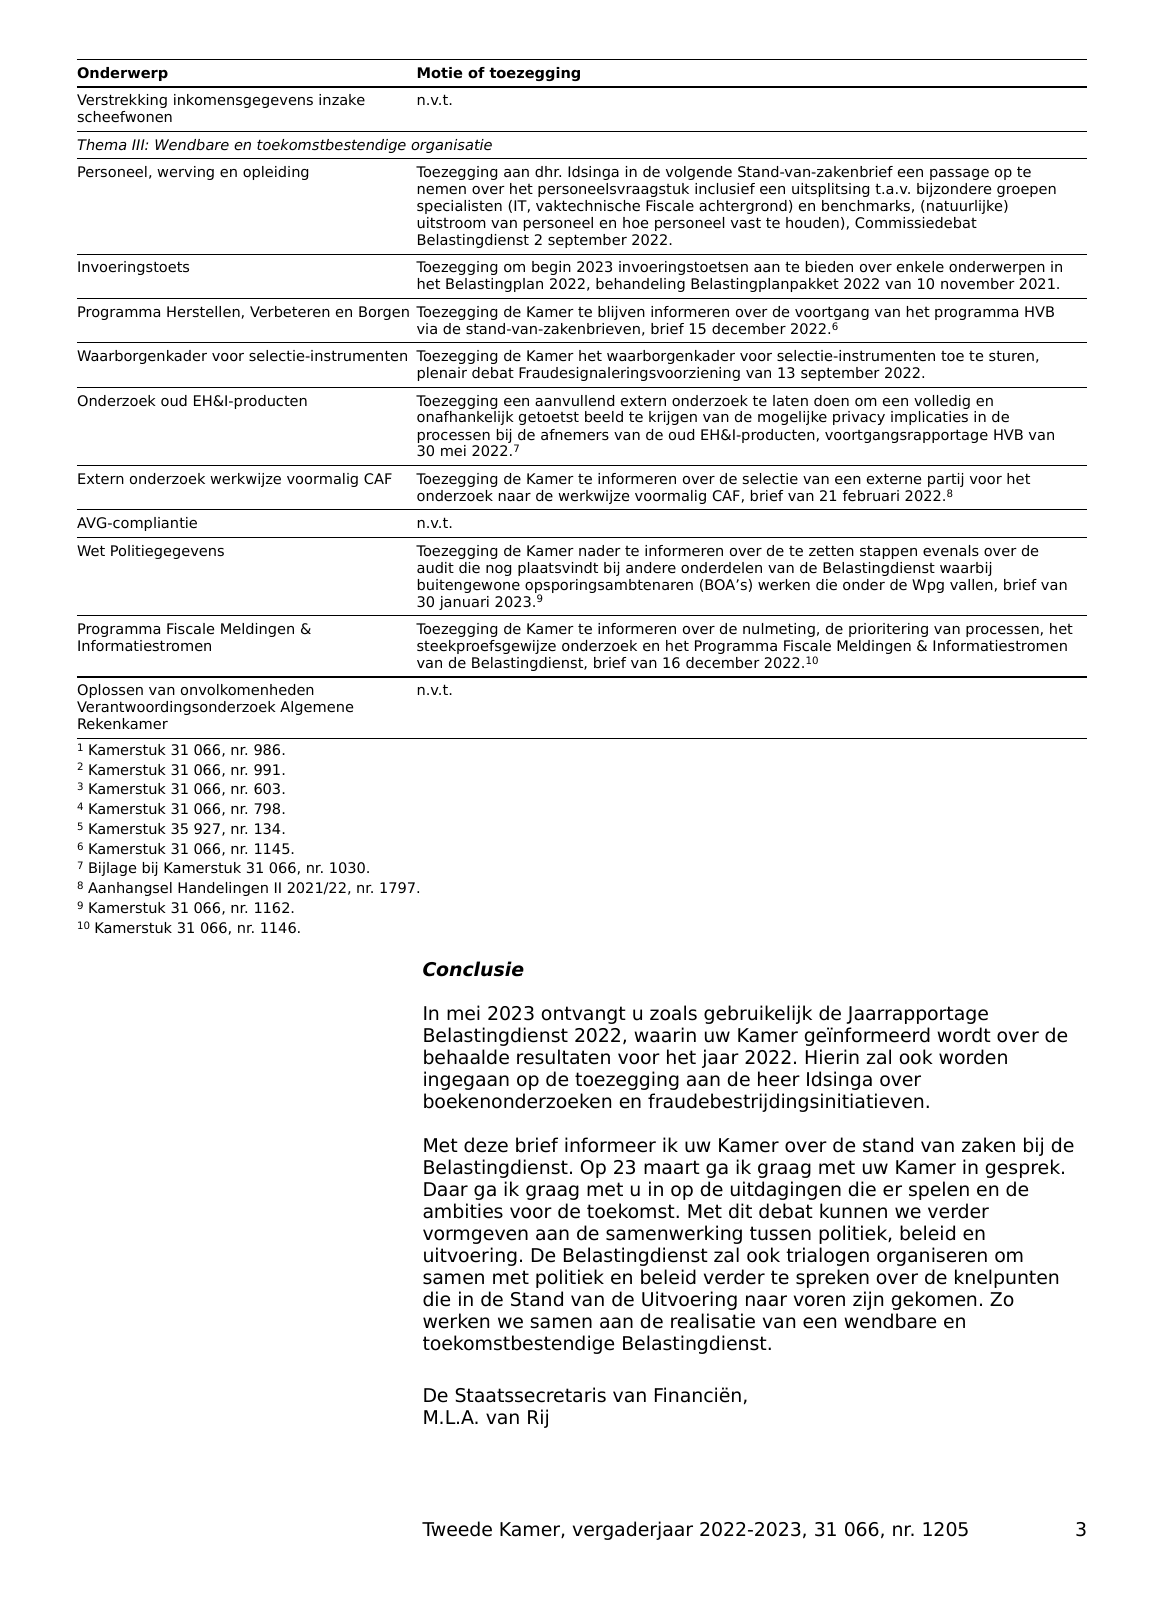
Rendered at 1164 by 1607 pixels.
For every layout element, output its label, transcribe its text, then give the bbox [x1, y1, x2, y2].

table_cell Thema III: Wendbare en toekomstbestendige organisatie [77, 132, 1087, 158]
table_cell Verstrekking inkomensgegevens inzake scheefwonen [77, 88, 410, 131]
text In mei 2023 ontvangt u zoals gebruikelijk de Jaarrapportage Belastingdienst 2022, waarin uw Kamer geïnformeerd wordt over de behaalde resultaten voor het jaar 2022. Hierin zal ook worden ingegaan op de toezegging aan de heer Idsinga over boekenonderzoeken en fraudebestrijdingsinitiatieven. [422, 1003, 1087, 1113]
table_cell Onderzoek oud EH&I-producten [77, 388, 410, 465]
table_cell Toezegging om begin 2023 invoeringstoetsen aan te bieden over enkele onderwerpen in het Belastingplan 2022, behandeling Belastingplanpakket 2022 van 10 november 2021. [410, 255, 1087, 298]
table_cell n.v.t. [410, 678, 1087, 738]
table_cell Toezegging aan dhr. Idsinga in de volgende Stand-van-zakenbrief een passage op te nemen over het personeelsvraagstuk inclusief een uitsplitsing t.a.v. bijzondere groepen specialisten (IT, vaktechnische Fiscale achtergrond) en benchmarks, (natuurlijke) uitstroom van personeel en hoe personeel vast te houden), Commissiedebat Belastingdienst 2 september 2022. [410, 159, 1087, 253]
table_cell Waarborgenkader voor selectie-instrumenten [77, 343, 410, 387]
table_header Onderwerp [77, 60, 410, 86]
table_cell Oplossen van onvolkomenheden Verantwoordingsonderzoek Algemene Rekenkamer [77, 678, 410, 738]
table_cell Extern onderzoek werkwijze voormalig CAF [77, 466, 410, 509]
text De Staatssecretaris van Financiën, M.L.A. van Rij [422, 1385, 1087, 1429]
table_cell Invoeringstoets [77, 255, 410, 298]
table_cell Personeel, werving en opleiding [77, 159, 410, 253]
table_header Motie of toezegging [410, 60, 1087, 86]
table_cell n.v.t. [410, 88, 1087, 131]
table_cell Toezegging de Kamer het waarborgenkader voor selectie-instrumenten toe te sturen, plenair debat Fraudesignaleringsvoorziening van 13 september 2022. [410, 343, 1087, 387]
table_cell Toezegging de Kamer te informeren over de nulmeting, de prioritering van processen, het steekproefsgewijze onderzoek en het Programma Fiscale Meldingen & Informatiestromen van de Belastingdienst, brief van 16 december 2022.10 [410, 616, 1087, 676]
table_cell n.v.t. [410, 510, 1087, 537]
subtitle Conclusie [422, 959, 1087, 981]
table_cell Toezegging de Kamer nader te informeren over de te zetten stappen evenals over de audit die nog plaatsvindt bij andere onderdelen van de Belastingdienst waarbij buitengewone opsporingsambtenaren (BOA’s) werken die onder de Wpg vallen, brief van 30 januari 2023.9 [410, 538, 1087, 615]
table_cell Toezegging een aanvullend extern onderzoek te laten doen om een volledig en onafhankelijk getoetst beeld te krijgen van de mogelijke privacy implicaties in de processen bij de afnemers van de oud EH&I-producten, voortgangsrapportage HVB van 30 mei 2022.7 [410, 388, 1087, 465]
text Met deze brief informeer ik uw Kamer over de stand van zaken bij de Belastingdienst. Op 23 maart ga ik graag met uw Kamer in gesprek. Daar ga ik graag met u in op de uitdagingen die er spelen en de ambities voor de toekomst. Met dit debat kunnen we verder vormgeven aan de samenwerking tussen politiek, beleid en uitvoering. De Belastingdienst zal ook trialogen organiseren om samen met politiek en beleid verder te spreken over de knelpunten die in de Stand van de Uitvoering naar voren zijn gekomen. Zo werken we samen aan de realisatie van een wendbare en toekomstbestendige Belastingdienst. [422, 1135, 1087, 1355]
table_cell Programma Fiscale Meldingen & Informatiestromen [77, 616, 410, 676]
table_cell Wet Politiegegevens [77, 538, 410, 615]
table_cell 1 Kamerstuk 31 066, nr. 986. 2 Kamerstuk 31 066, nr. 991. 3 Kamerstuk 31 066, nr. 603. 4 Kamerstuk 31 066, nr. 798. 5 Kamerstuk 35 927, nr. 134. 6 Kamerstuk 31 066, nr. 1145. 7 Bijlage bij Kamerstuk 31 066, nr. 1030. 8 Aanhangsel Handelingen II 2021/22, nr. 1797. 9 Kamerstuk 31 066, nr. 1162. 10 Kamerstuk 31 066, nr. 1146. [77, 739, 1087, 937]
table_cell Toezegging de Kamer te informeren over de selectie van een externe partij voor het onderzoek naar de werkwijze voormalig CAF, brief van 21 februari 2022.8 [410, 466, 1087, 509]
table_cell Toezegging de Kamer te blijven informeren over de voortgang van het programma HVB via de stand-van-zakenbrieven, brief 15 december 2022.6 [410, 299, 1087, 342]
table_cell Programma Herstellen, Verbeteren en Borgen [77, 299, 410, 342]
table_cell AVG-compliantie [77, 510, 410, 537]
